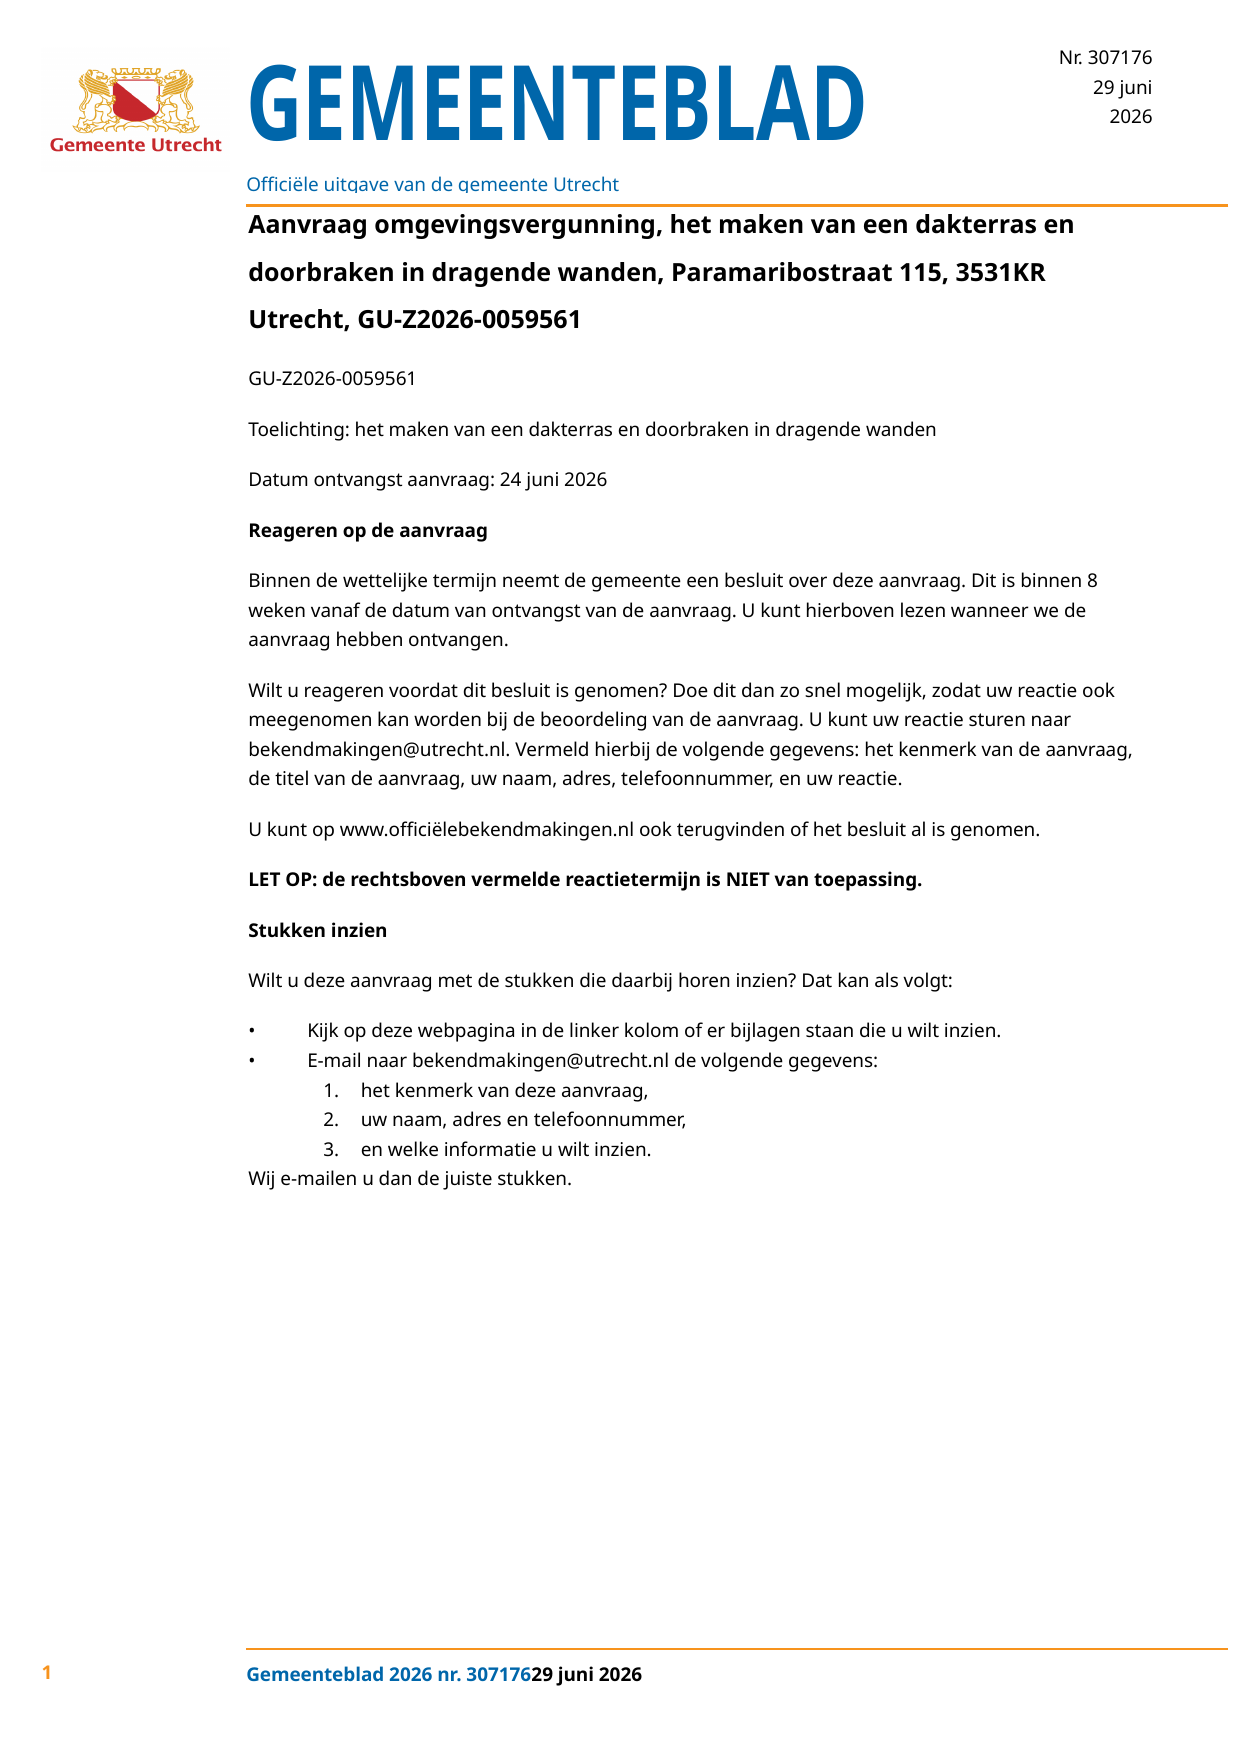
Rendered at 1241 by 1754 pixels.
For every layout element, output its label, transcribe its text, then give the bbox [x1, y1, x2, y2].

text Datum ontvangst aanvraag: 24 juni 2026 [248, 466, 1152, 492]
list Kijk op deze webpagina in de linker kolom of er bijlagen staan die u wilt inzien. [248, 1018, 1152, 1043]
text Wilt u deze aanvraag met de stukken die daarbij horen inzien? Dat kan als volgt: [248, 967, 1152, 993]
text Stukken inzien [248, 917, 1152, 942]
list en welke informatie u wilt inzien. [323, 1136, 1152, 1162]
text Wij e-mailen u dan de juiste stukken. [248, 1166, 1152, 1191]
list uw naam, adres en telefoonnummer, [323, 1106, 1152, 1132]
text U kunt op www.officiëlebekendmakingen.nl ook terugvinden of het besluit al is genomen. [248, 816, 1152, 842]
text Toelichting: het maken van een dakterras en doorbraken in dragende wanden [248, 416, 1152, 442]
text Aanvraag omgevingsvergunning, het maken van een dakterras en doorbraken in dragende wanden, Paramaribostraat 115, 3531KR Utrecht, GU-Z2026-0059561 [248, 207, 1152, 336]
list E-mail naar bekendmakingen@utrecht.nl de volgende gegevens: [248, 1047, 1152, 1073]
picture [41, 47, 231, 172]
text GU-Z2026-0059561 [248, 366, 1152, 391]
list het kenmerk van deze aanvraag, [323, 1077, 1152, 1102]
text Wilt u reageren voordat dit besluit is genomen? Doe dit dan zo snel mogelijk, zodat uw reactie ook meegenomen kan worden bij de beoordeling van de aanvraag. U kunt uw reactie sturen naar bekendmakingen@utrecht.nl. Vermeld hierbij de volgende gegevens: het kenmerk van de aanvraag, de titel van de aanvraag, uw naam, adres, telefoonnummer, en uw reactie. [248, 677, 1152, 791]
text LET OP: de rechtsboven vermelde reactietermijn is NIET van toepassing. [248, 866, 1152, 892]
text Reageren op de aanvraag [248, 517, 1152, 542]
text Binnen de wettelijke termijn neemt de gemeente een besluit over deze aanvraag. Dit is binnen 8 weken vanaf de datum van ontvangst van de aanvraag. U kunt hierboven lezen wanneer we de aanvraag hebben ontvangen. [248, 567, 1152, 652]
